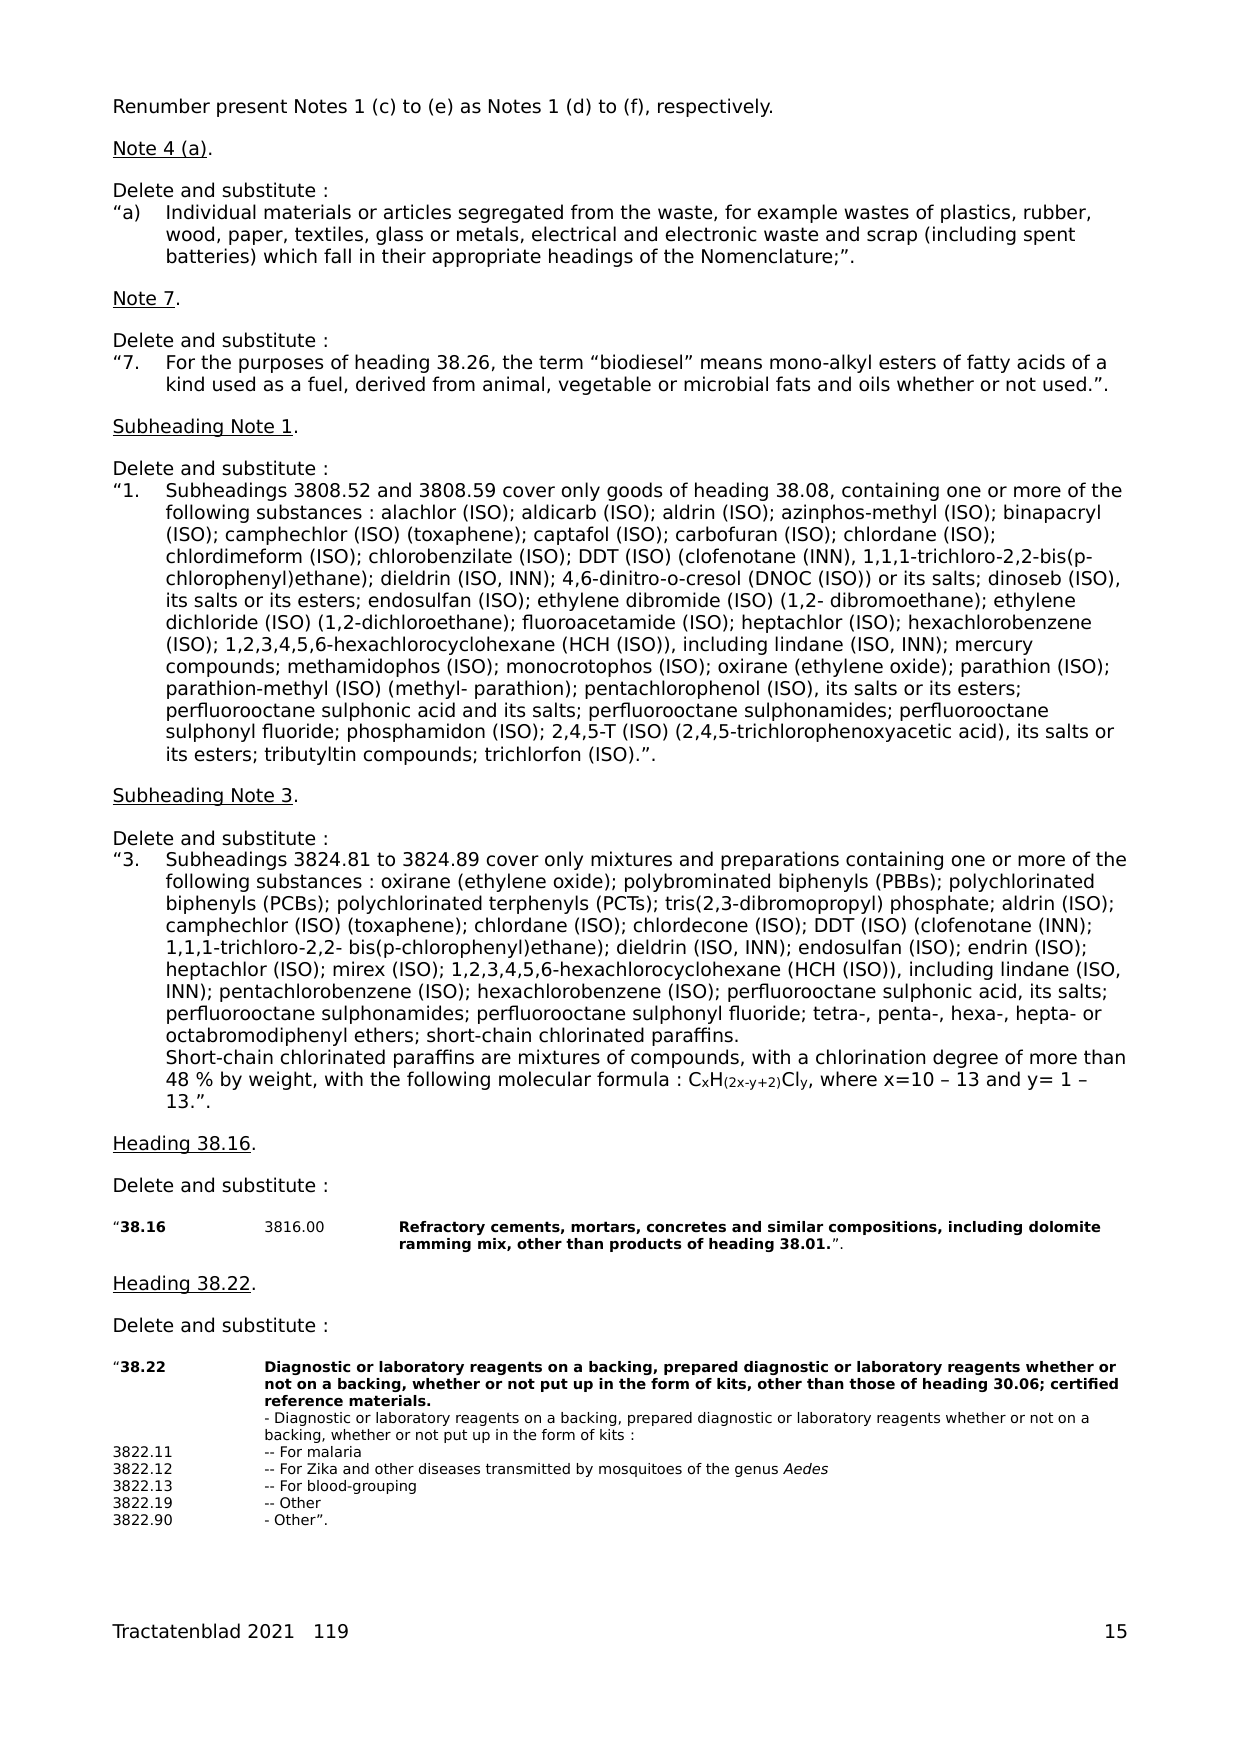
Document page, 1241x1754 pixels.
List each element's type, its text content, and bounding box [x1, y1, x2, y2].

table_cell 3822.90 [112, 1512, 258, 1528]
text “3. Subheadings 3824.81 to 3824.89 cover only mixtures and preparations containing one or more of the following substances : oxirane (ethylene oxide); polybrominated biphenyls (PBBs); polychlorinated biphenyls (PCBs); polychlorinated terphenyls (PCTs); tris(2,3-dibromopropyl) phosphate; aldrin (ISO); camphechlor (ISO) (toxaphene); chlordane (ISO); chlordecone (ISO); DDT (ISO) (clofenotane (INN); 1,1,1-trichloro-2,2- bis(p-chlorophenyl)ethane); dieldrin (ISO, INN); endosulfan (ISO); endrin (ISO); heptachlor (ISO); mirex (ISO); 1,2,3,4,5,6-hexachlorocyclohexane (HCH (ISO)), including lindane (ISO, INN); pentachlorobenzene (ISO); hexachlorobenzene (ISO); perfluorooctane sulphonic acid, its salts; perfluorooctane sulphonamides; perfluorooctane sulphonyl fluoride; tetra-, penta-, hexa-, hepta- or octabromodiphenyl ethers; short-chain chlorinated paraffins. [112, 849, 1128, 1047]
table_header Diagnostic or laboratory reagents on a backing, prepared diagnostic or laboratory reagents whether or not on a backing, whether or not put up in the form of kits, other than those of heading 30.06; certified reference materials. [258, 1359, 1128, 1410]
table_cell 3822.12 [112, 1461, 258, 1478]
text Delete and substitute : [112, 1175, 1128, 1197]
table_cell - Diagnostic or laboratory reagents on a backing, prepared diagnostic or laboratory reagents whether or not on a backing, whether or not put up in the form of kits : [258, 1410, 1128, 1444]
table_header “38.16 [112, 1219, 258, 1253]
text “a) Individual materials or articles segregated from the waste, for example wastes of plastics, rubber, wood, paper, textiles, glass or metals, electrical and electronic waste and scrap (including spent batteries) which fall in their appropriate headings of the Nomenclature;”. [112, 202, 1128, 268]
text “7. For the purposes of heading 38.26, the term “biodiesel” means mono-alkyl esters of fatty acids of a kind used as a fuel, derived from animal, vegetable or microbial fats and oils whether or not used.”. [112, 352, 1128, 396]
text Subheading Note 3. [112, 785, 1128, 807]
table_cell 3822.19 [112, 1495, 258, 1512]
table_cell -- Other [258, 1495, 1128, 1512]
text Delete and substitute : [112, 180, 1128, 202]
text Short-chain chlorinated paraffins are mixtures of compounds, with a chlorination degree of more than 48 % by weight, with the following molecular formula : CxH(2x-y+2)Cly, where x=10 – 13 and y= 1 – 13.”. [165, 1047, 1128, 1113]
text Note 4 (a). [112, 138, 1128, 160]
text Renumber present Notes 1 (c) to (e) as Notes 1 (d) to (f), respectively. [112, 96, 1128, 118]
table_header “38.22 [112, 1359, 258, 1410]
text Heading 38.16. [112, 1133, 1128, 1155]
text “1. Subheadings 3808.52 and 3808.59 cover only goods of heading 38.08, containing one or more of the following substances : alachlor (ISO); aldicarb (ISO); aldrin (ISO); azinphos-methyl (ISO); binapacryl (ISO); camphechlor (ISO) (toxaphene); captafol (ISO); carbofuran (ISO); chlordane (ISO); chlordimeform (ISO); chlorobenzilate (ISO); DDT (ISO) (clofenotane (INN), 1,1,1-trichloro-2,2-bis(p-chlorophenyl)ethane); dieldrin (ISO, INN); 4,6-dinitro-o-cresol (DNOC (ISO)) or its salts; dinoseb (ISO), its salts or its esters; endosulfan (ISO); ethylene dibromide (ISO) (1,2- dibromoethane); ethylene dichloride (ISO) (1,2-dichloroethane); fluoroacetamide (ISO); heptachlor (ISO); hexachlorobenzene (ISO); 1,2,3,4,5,6-hexachlorocyclohexane (HCH (ISO)), including lindane (ISO, INN); mercury compounds; methamidophos (ISO); monocrotophos (ISO); oxirane (ethylene oxide); parathion (ISO); parathion-methyl (ISO) (methyl- parathion); pentachlorophenol (ISO), its salts or its esters; perfluorooctane sulphonic acid and its salts; perfluorooctane sulphonamides; perfluorooctane sulphonyl fluoride; phosphamidon (ISO); 2,4,5-T (ISO) (2,4,5-trichlorophenoxyacetic acid), its salts or its esters; tributyltin compounds; trichlorfon (ISO).”. [112, 480, 1128, 765]
text Subheading Note 1. [112, 416, 1128, 438]
text Delete and substitute : [112, 458, 1128, 480]
table_cell 3822.11 [112, 1444, 258, 1461]
table_cell - Other”. [258, 1512, 1128, 1528]
table_cell [112, 1410, 258, 1444]
table_cell -- For blood-grouping [258, 1478, 1128, 1494]
text Heading 38.22. [112, 1273, 1128, 1295]
text Note 7. [112, 288, 1128, 310]
text Delete and substitute : [112, 330, 1128, 352]
table_cell 3822.13 [112, 1478, 258, 1494]
text Delete and substitute : [112, 1315, 1128, 1337]
table_header Refractory cements, mortars, concretes and similar compositions, including dolomite ramming mix, other than products of heading 38.01.”. [393, 1219, 1128, 1253]
table_header 3816.00 [258, 1219, 393, 1253]
table_cell -- For Zika and other diseases transmitted by mosquitoes of the genus Aedes [258, 1461, 1128, 1478]
text Delete and substitute : [112, 827, 1128, 849]
table_cell -- For malaria [258, 1444, 1128, 1461]
